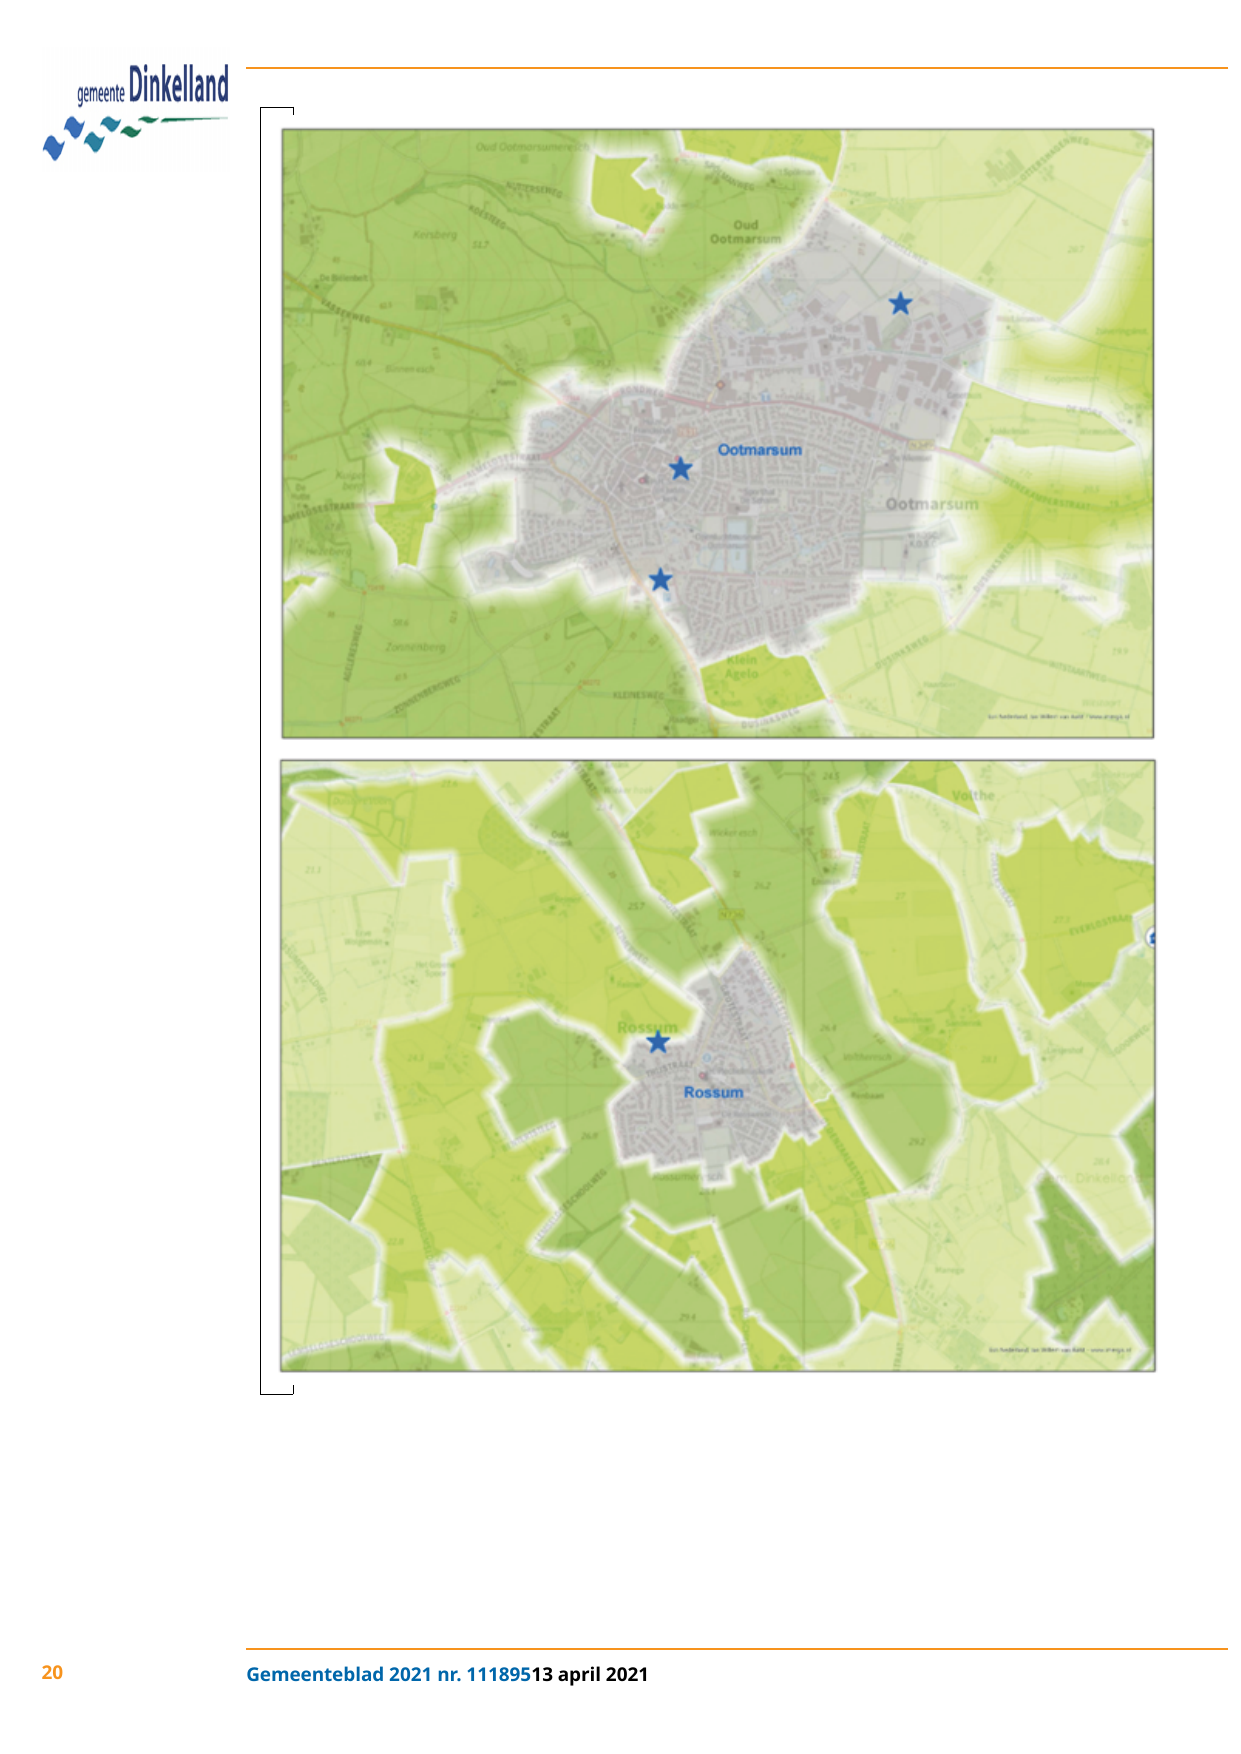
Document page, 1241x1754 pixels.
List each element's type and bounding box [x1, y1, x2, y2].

picture [268, 115, 1173, 1385]
picture [41, 47, 231, 172]
